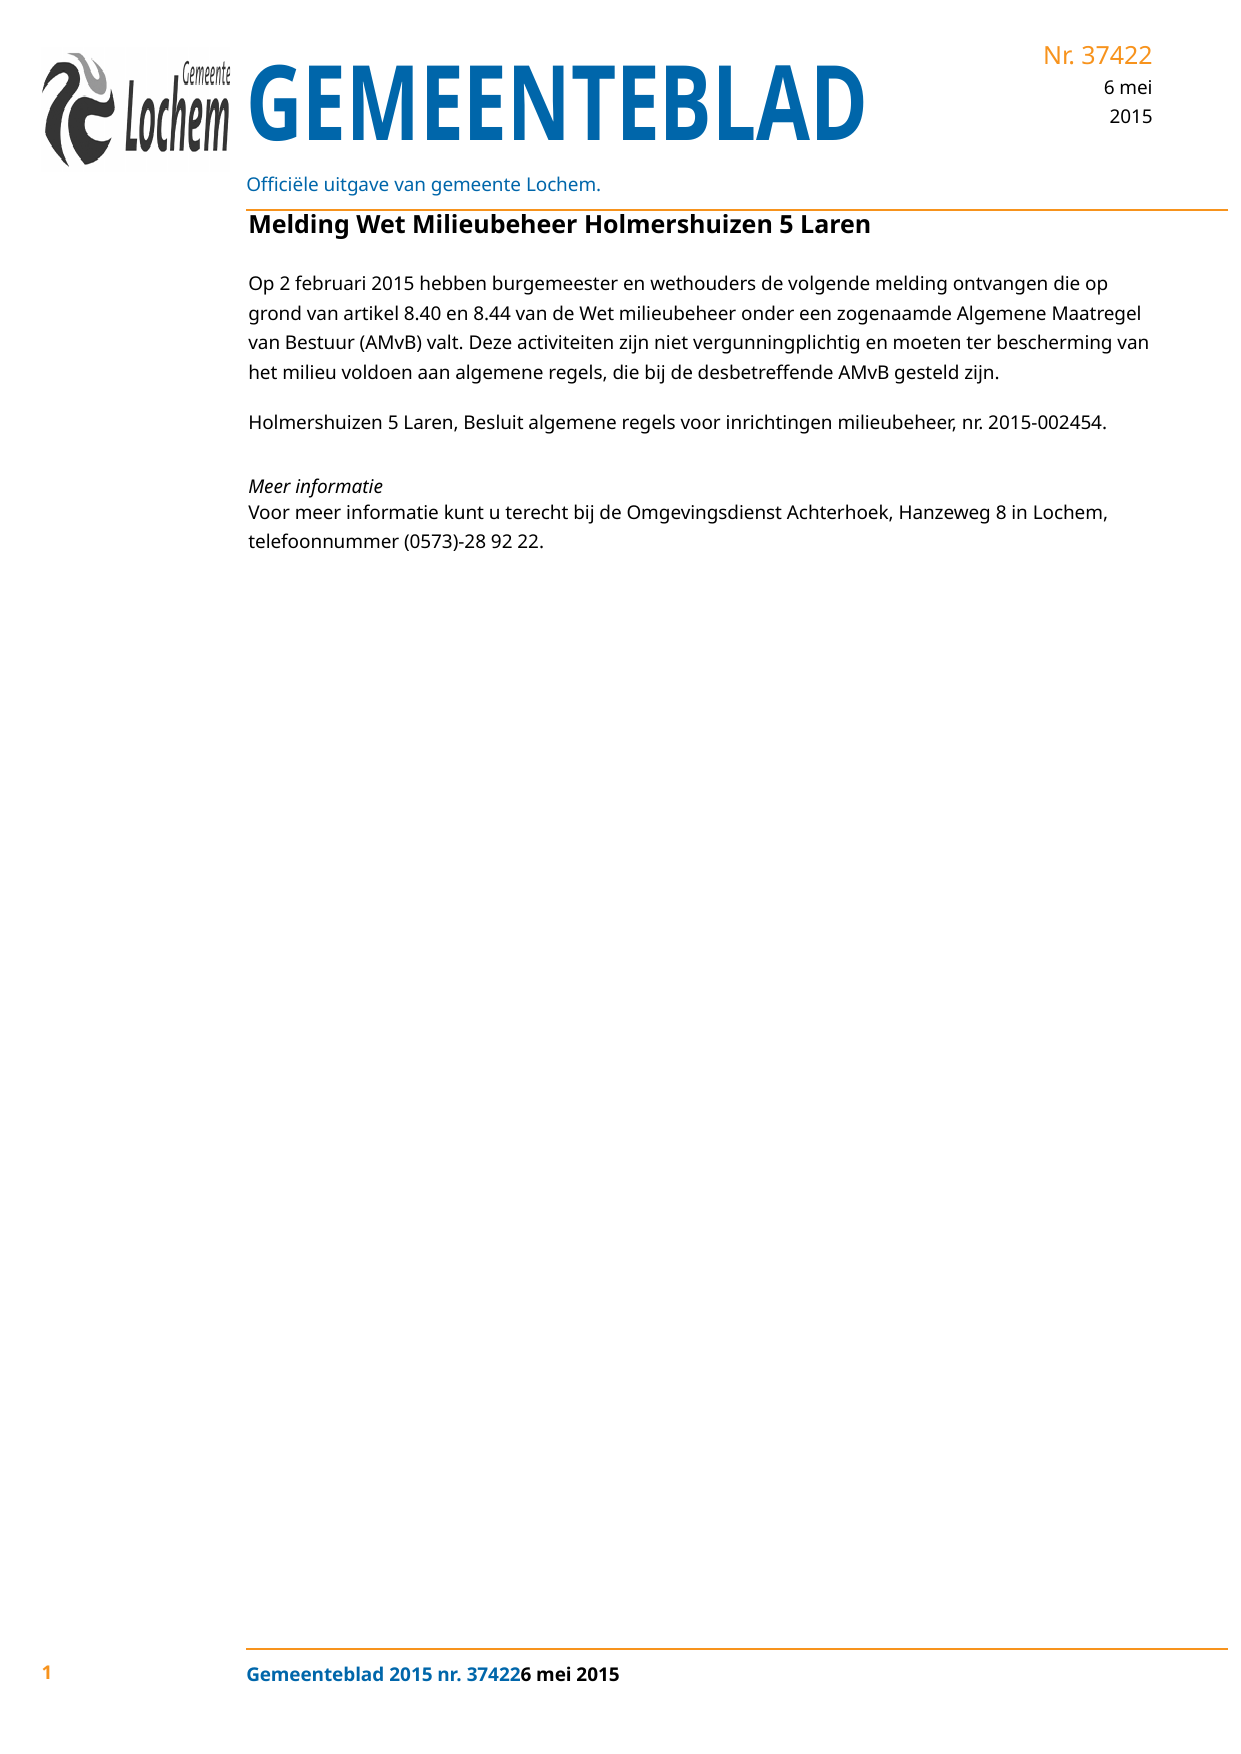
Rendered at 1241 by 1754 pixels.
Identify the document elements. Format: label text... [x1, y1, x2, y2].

text Holmershuizen 5 Laren, Besluit algemene regels voor inrichtingen milieubeheer, nr. 2015-002454. [248, 409, 1152, 435]
text Meer informatie [248, 473, 1152, 499]
text Voor meer informatie kunt u terecht bij de Omgevingsdienst Achterhoek, Hanzeweg 8 in Lochem, telefoonnummer (0573)-28 92 22. [248, 499, 1152, 554]
text Op 2 februari 2015 hebben burgemeester en wethouders de volgende melding ontvangen die op grond van artikel 8.40 en 8.44 van de Wet milieubeheer onder een zogenaamde Algemene Maatregel van Bestuur (AMvB) valt. Deze activiteiten zijn niet vergunningplichtig en moeten ter bescherming van het milieu voldoen aan algemene regels, die bij de desbetreffende AMvB gesteld zijn. [248, 270, 1152, 385]
picture [41, 47, 231, 172]
text Melding Wet Milieubeheer Holmershuizen 5 Laren [248, 211, 1152, 241]
